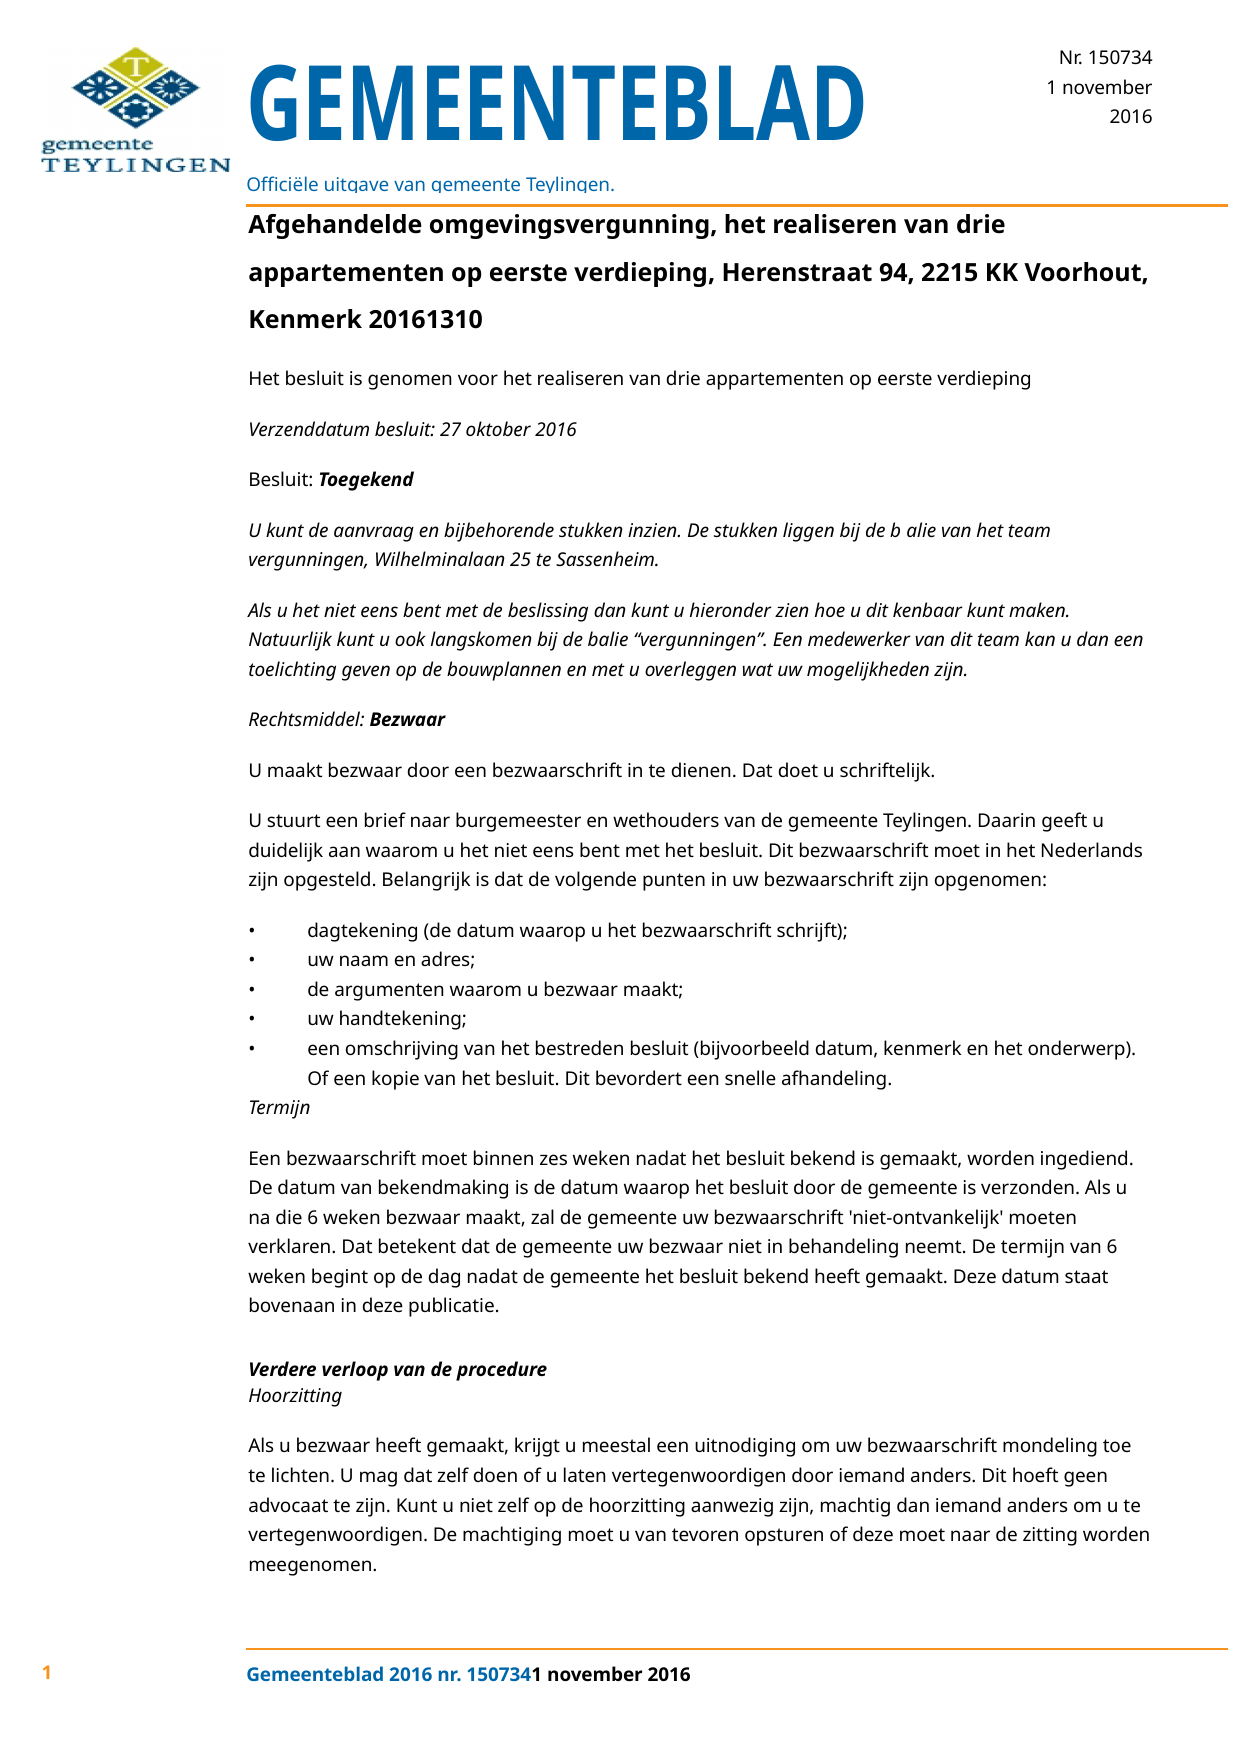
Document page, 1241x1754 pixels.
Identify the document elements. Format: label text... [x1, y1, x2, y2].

text Rechtsmiddel: Bezwaar [248, 706, 1152, 732]
text U kunt de aanvraag en bijbehorende stukken inzien. De stukken liggen bij de b alie van het team vergunningen, Wilhelminalaan 25 te Sassenheim. [248, 517, 1152, 572]
list uw handtekening; [248, 1006, 1152, 1031]
text Hoorzitting [248, 1382, 1152, 1408]
text Besluit: Toegekend [248, 466, 1152, 492]
picture [41, 47, 231, 172]
text U stuurt een brief naar burgemeester en wethouders van de gemeente Teylingen. Daarin geeft u duidelijk aan waarom u het niet eens bent met het besluit. Dit bezwaarschrift moet in het Nederlands zijn opgesteld. Belangrijk is dat de volgende punten in uw bezwaarschrift zijn opgenomen: [248, 807, 1152, 892]
text U maakt bezwaar door een bezwaarschrift in te dienen. Dat doet u schriftelijk. [248, 757, 1152, 782]
text Als u het niet eens bent met de beslissing dan kunt u hieronder zien hoe u dit kenbaar kunt maken. Natuurlijk kunt u ook langskomen bij de balie “vergunningen”. Een medewerker van dit team kan u dan een toelichting geven op de bouwplannen en met u overleggen wat uw mogelijkheden zijn. [248, 597, 1152, 682]
text Als u bezwaar heeft gemaakt, krijgt u meestal een uitnodiging om uw bezwaarschrift mondeling toe te lichten. U mag dat zelf doen of u laten vertegenwoordigen door iemand anders. Dit hoeft geen advocaat te zijn. Kunt u niet zelf op de hoorzitting aanwezig zijn, machtig dan iemand anders om u te vertegenwoordigen. De machtiging moet u van tevoren opsturen of deze moet naar de zitting worden meegenomen. [248, 1433, 1152, 1577]
list dagtekening (de datum waarop u het bezwaarschrift schrijft); [248, 917, 1152, 942]
text Verdere verloop van de procedure [248, 1357, 1152, 1382]
text Afgehandelde omgevingsvergunning, het realiseren van drie appartementen op eerste verdieping, Herenstraat 94, 2215 KK Voorhout, Kenmerk 20161310 [248, 207, 1152, 336]
list een omschrijving van het bestreden besluit (bijvoorbeeld datum, kenmerk en het onderwerp). Of een kopie van het besluit. Dit bevordert een snelle afhandeling. [248, 1035, 1152, 1090]
text Verzenddatum besluit: 27 oktober 2016 [248, 416, 1152, 442]
list de argumenten waarom u bezwaar maakt; [248, 976, 1152, 1002]
list uw naam en adres; [248, 946, 1152, 972]
text Het besluit is genomen voor het realiseren van drie appartementen op eerste verdieping [248, 366, 1152, 391]
text Een bezwaarschrift moet binnen zes weken nadat het besluit bekend is gemaakt, worden ingediend. De datum van bekendmaking is de datum waarop het besluit door de gemeente is verzonden. Als u na die 6 weken bezwaar maakt, zal de gemeente uw bezwaarschrift 'niet-ontvankelijk' moeten verklaren. Dat betekent dat de gemeente uw bezwaar niet in behandeling neemt. De termijn van 6 weken begint op de dag nadat de gemeente het besluit bekend heeft gemaakt. Deze datum staat bovenaan in deze publicatie. [248, 1145, 1152, 1318]
text Termijn [248, 1094, 1152, 1120]
